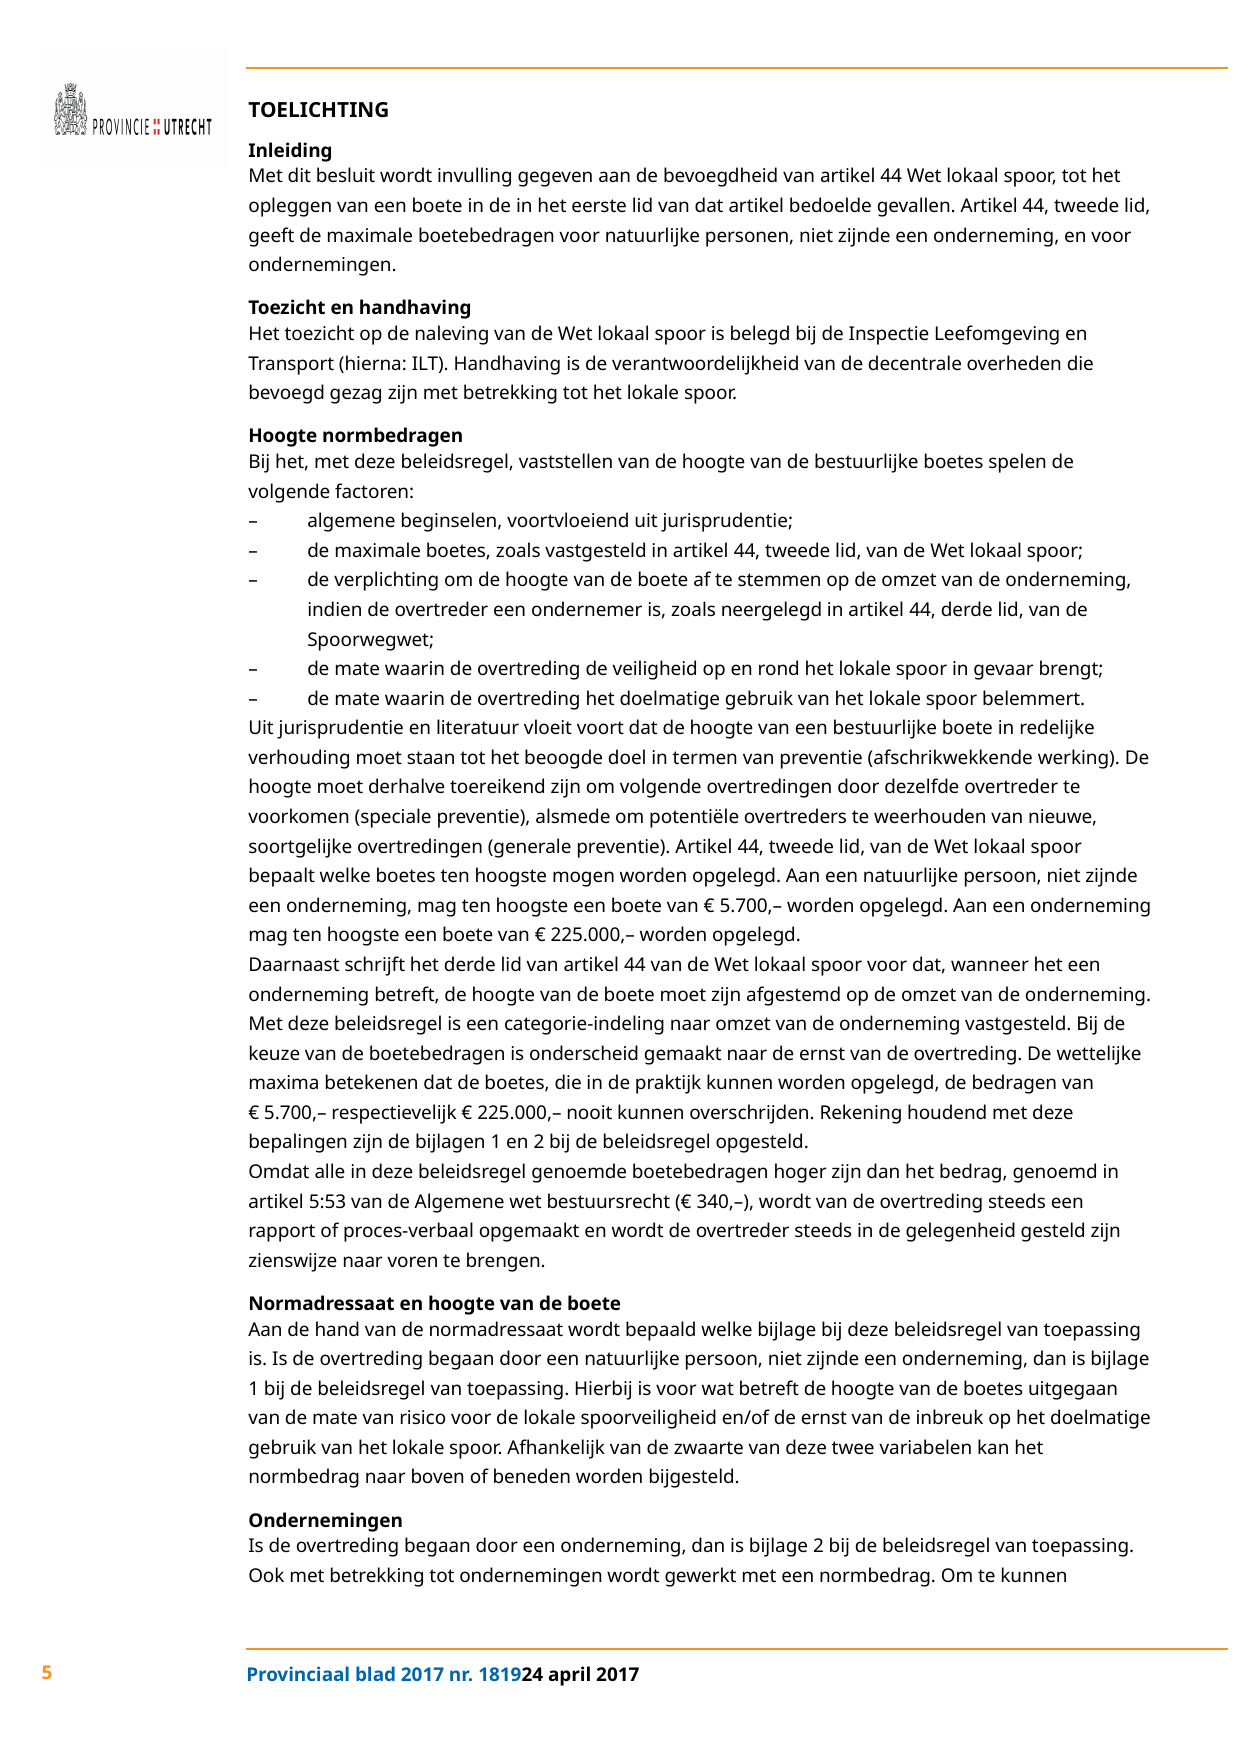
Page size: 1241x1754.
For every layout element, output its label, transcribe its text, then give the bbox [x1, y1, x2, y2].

text Daarnaast schrijft het derde lid van artikel 44 van de Wet lokaal spoor voor dat, wanneer het een onderneming betreft, de hoogte van de boete moet zijn afgestemd op de omzet van de onderneming. [248, 951, 1152, 1006]
text Normadressaat en hoogte van de boete [248, 1290, 1152, 1316]
list de mate waarin de overtreding de veiligheid op en rond het lokale spoor in gevaar brengt; [248, 655, 1152, 681]
text Het toezicht op de naleving van de Wet lokaal spoor is belegd bij de Inspectie Leefomgeving en Transport (hierna: ILT). Handhaving is de verantwoordelijkheid van de decentrale overheden die bevoegd gezag zijn met betrekking tot het lokale spoor. [248, 320, 1152, 405]
text Inleiding [248, 137, 1152, 163]
list de verplichting om de hoogte van de boete af te stemmen op de omzet van de onderneming, indien de overtreder een ondernemer is, zoals neergelegd in artikel 44, derde lid, van de Spoorwegwet; [248, 567, 1152, 651]
list de mate waarin de overtreding het doelmatige gebruik van het lokale spoor belemmert. [248, 685, 1152, 711]
text Is de overtreding begaan door een onderneming, dan is bijlage 2 bij de beleidsregel van toepassing. Ook met betrekking tot ondernemingen wordt gewerkt met een normbedrag. Om te kunnen [248, 1533, 1152, 1588]
text TOELICHTING [248, 95, 1152, 123]
text Hoogte normbedragen [248, 422, 1152, 448]
list de maximale boetes, zoals vastgesteld in artikel 44, tweede lid, van de Wet lokaal spoor; [248, 537, 1152, 563]
text Met deze beleidsregel is een categorie-indeling naar omzet van de onderneming vastgesteld. Bij de keuze van de boetebedragen is onderscheid gemaakt naar de ernst van de overtreding. De wettelijke maxima betekenen dat de boetes, die in de praktijk kunnen worden opgelegd, de bedragen van € 5.700,– respectievelijk € 225.000,– nooit kunnen overschrijden. Rekening houdend met deze bepalingen zijn de bijlagen 1 en 2 bij de beleidsregel opgesteld. [248, 1010, 1152, 1154]
text Ondernemingen [248, 1507, 1152, 1533]
picture [41, 47, 231, 172]
list algemene beginselen, voortvloeiend uit jurisprudentie; [248, 507, 1152, 533]
text Bij het, met deze beleidsregel, vaststellen van de hoogte van de bestuurlijke boetes spelen de volgende factoren: [248, 448, 1152, 503]
text Uit jurisprudentie en literatuur vloeit voort dat de hoogte van een bestuurlijke boete in redelijke verhouding moet staan tot het beoogde doel in termen van preventie (afschrikwekkende werking). De hoogte moet derhalve toereikend zijn om volgende overtredingen door dezelfde overtreder te voorkomen (speciale preventie), alsmede om potentiële overtreders te weerhouden van nieuwe, soortgelijke overtredingen (generale preventie). Artikel 44, tweede lid, van de Wet lokaal spoor bepaalt welke boetes ten hoogste mogen worden opgelegd. Aan een natuurlijke persoon, niet zijnde een onderneming, mag ten hoogste een boete van € 5.700,– worden opgelegd. Aan een onderneming mag ten hoogste een boete van € 225.000,– worden opgelegd. [248, 714, 1152, 947]
text Omdat alle in deze beleidsregel genoemde boetebedragen hoger zijn dan het bedrag, genoemd in artikel 5:53 van de Algemene wet bestuursrecht (€ 340,–), wordt van de overtreding steeds een rapport of proces-verbaal opgemaakt en wordt de overtreder steeds in de gelegenheid gesteld zijn zienswijze naar voren te brengen. [248, 1158, 1152, 1273]
text Met dit besluit wordt invulling gegeven aan de bevoegdheid van artikel 44 Wet lokaal spoor, tot het opleggen van een boete in de in het eerste lid van dat artikel bedoelde gevallen. Artikel 44, tweede lid, geeft de maximale boetebedragen voor natuurlijke personen, niet zijnde een onderneming, en voor ondernemingen. [248, 163, 1152, 277]
text Aan de hand van de normadressaat wordt bepaald welke bijlage bij deze beleidsregel van toepassing is. Is de overtreding begaan door een natuurlijke persoon, niet zijnde een onderneming, dan is bijlage 1 bij de beleidsregel van toepassing. Hierbij is voor wat betreft de hoogte van de boetes uitgegaan van de mate van risico voor de lokale spoorveiligheid en/of de ernst van de inbreuk op het doelmatige gebruik van het lokale spoor. Afhankelijk van de zwaarte van deze twee variabelen kan het normbedrag naar boven of beneden worden bijgesteld. [248, 1316, 1152, 1489]
text Toezicht en handhaving [248, 294, 1152, 320]
